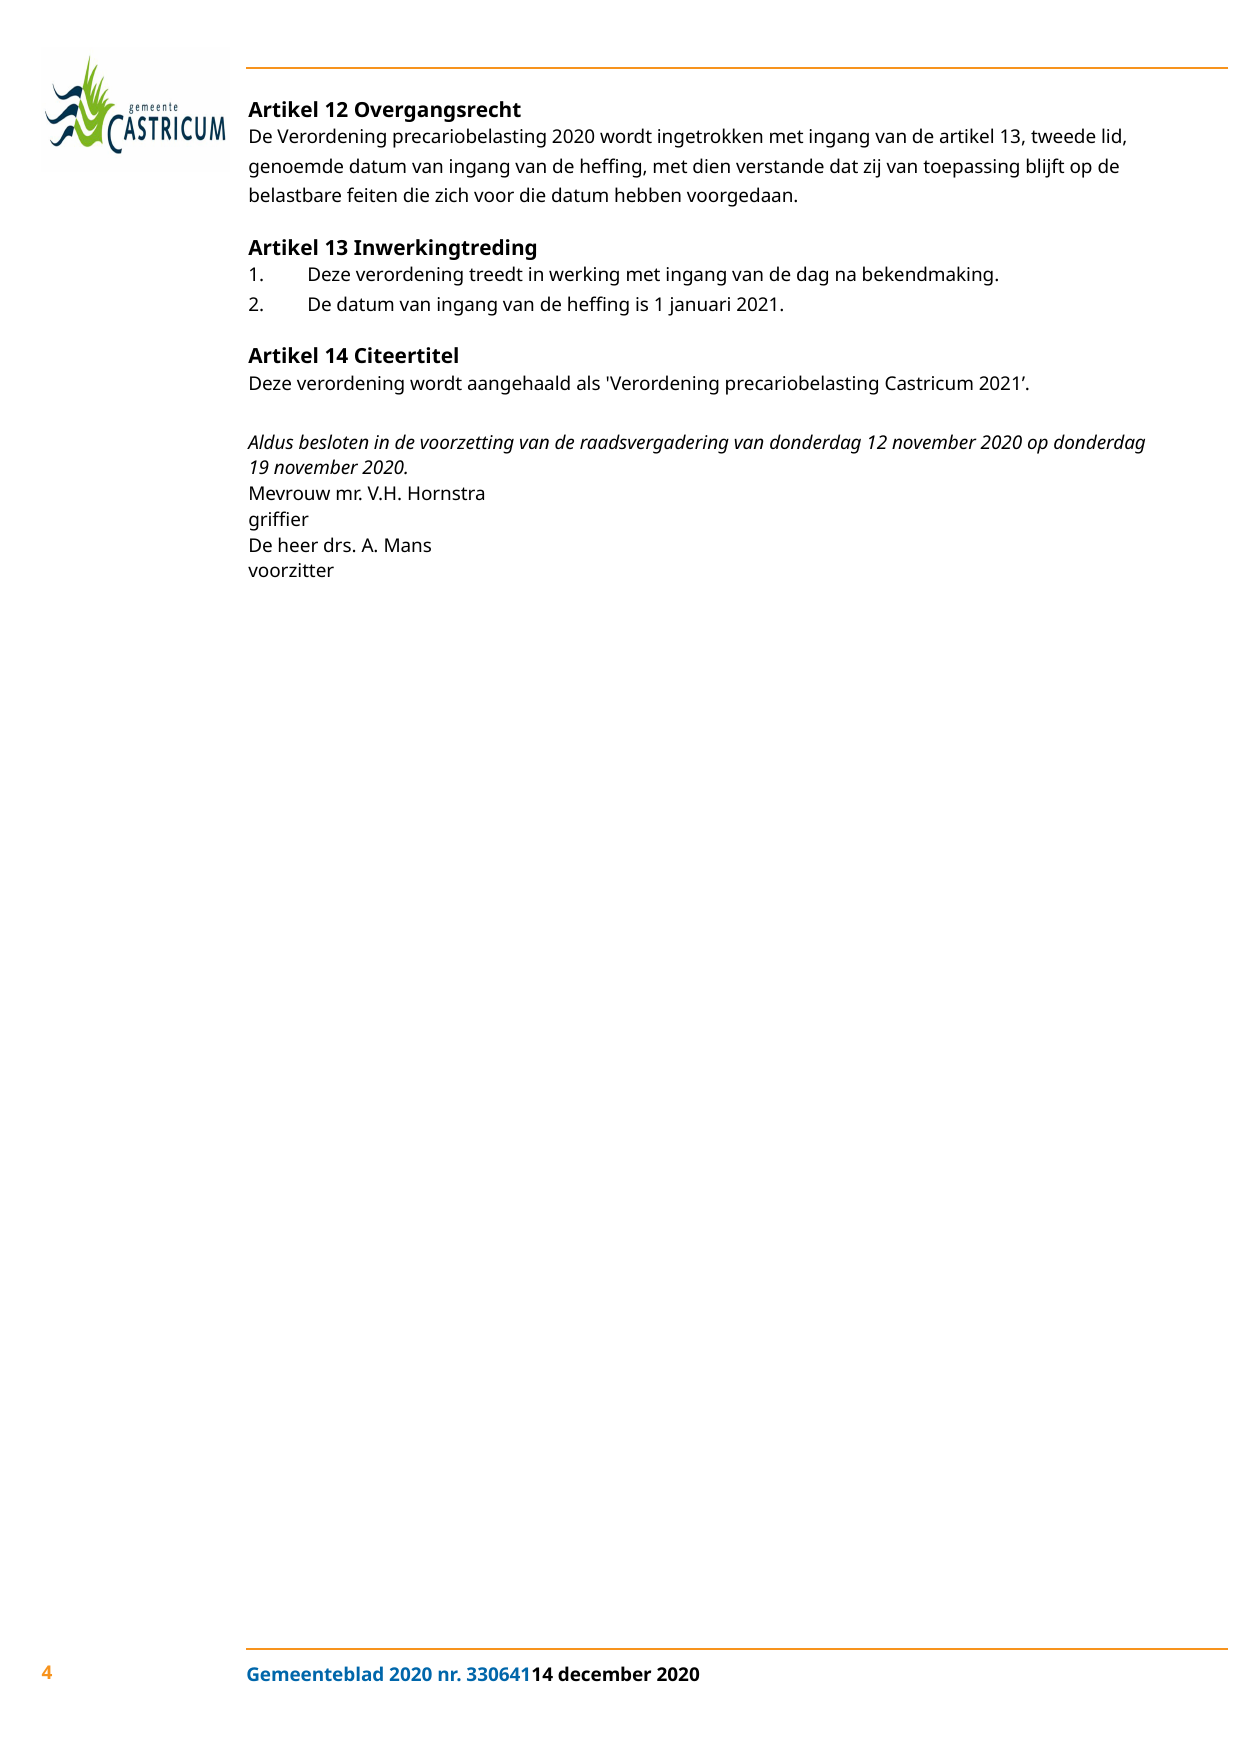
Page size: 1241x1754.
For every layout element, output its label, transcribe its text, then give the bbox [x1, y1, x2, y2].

text voorzitter [248, 557, 1152, 583]
list Deze verordening treedt in werking met ingang van de dag na bekendmaking. [248, 261, 1152, 287]
text Artikel 14 Citeertitel [248, 341, 1152, 370]
text Mevrouw mr. V.H. Hornstra [248, 480, 1152, 506]
text De Verordening precariobelasting 2020 wordt ingetrokken met ingang van de artikel 13, tweede lid, genoemde datum van ingang van de heffing, met dien verstande dat zij van toepassing blijft op de belastbare feiten die zich voor die datum hebben voorgedaan. [248, 123, 1152, 208]
picture [41, 47, 231, 172]
text Deze verordening wordt aangehaald als 'Verordening precariobelasting Castricum 2021’. [248, 370, 1152, 395]
text Artikel 13 Inwerkingtreding [248, 233, 1152, 261]
text Aldus besloten in de voorzetting van de raadsvergadering van donderdag 12 november 2020 op donderdag 19 november 2020. [248, 429, 1152, 480]
text Artikel 12 Overgangsrecht [248, 95, 1152, 123]
text De heer drs. A. Mans [248, 532, 1152, 557]
list De datum van ingang van de heffing is 1 januari 2021. [248, 291, 1152, 317]
text griffier [248, 506, 1152, 532]
